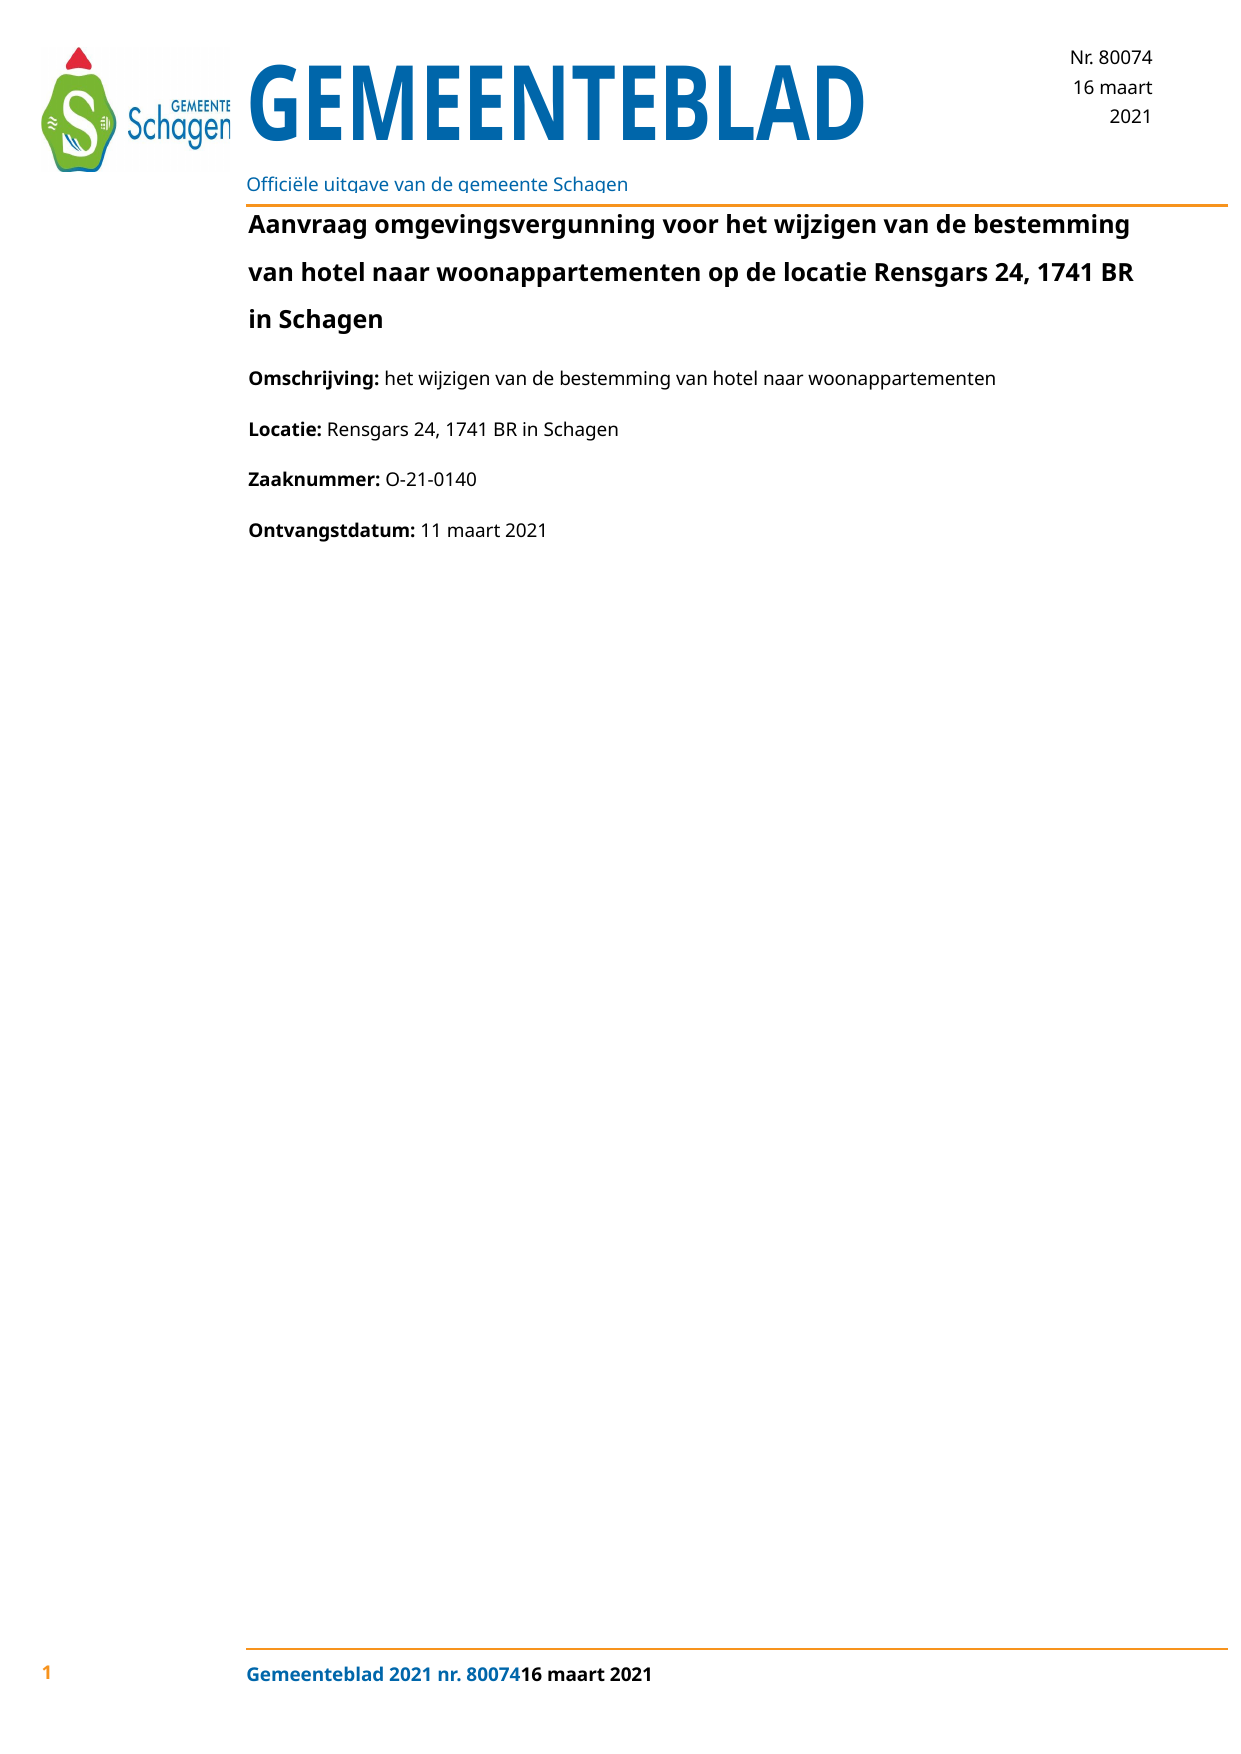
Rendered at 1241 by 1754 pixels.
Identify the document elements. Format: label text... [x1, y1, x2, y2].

text Aanvraag omgevingsvergunning voor het wijzigen van de bestemming van hotel naar woonappartementen op de locatie Rensgars 24, 1741 BR in Schagen [248, 207, 1152, 336]
picture [41, 47, 231, 172]
text Locatie: Rensgars 24, 1741 BR in Schagen [248, 416, 1152, 442]
text Zaaknummer: O-21-0140 [248, 466, 1152, 492]
text Omschrijving: het wijzigen van de bestemming van hotel naar woonappartementen [248, 366, 1152, 391]
text Ontvangstdatum: 11 maart 2021 [248, 517, 1152, 542]
